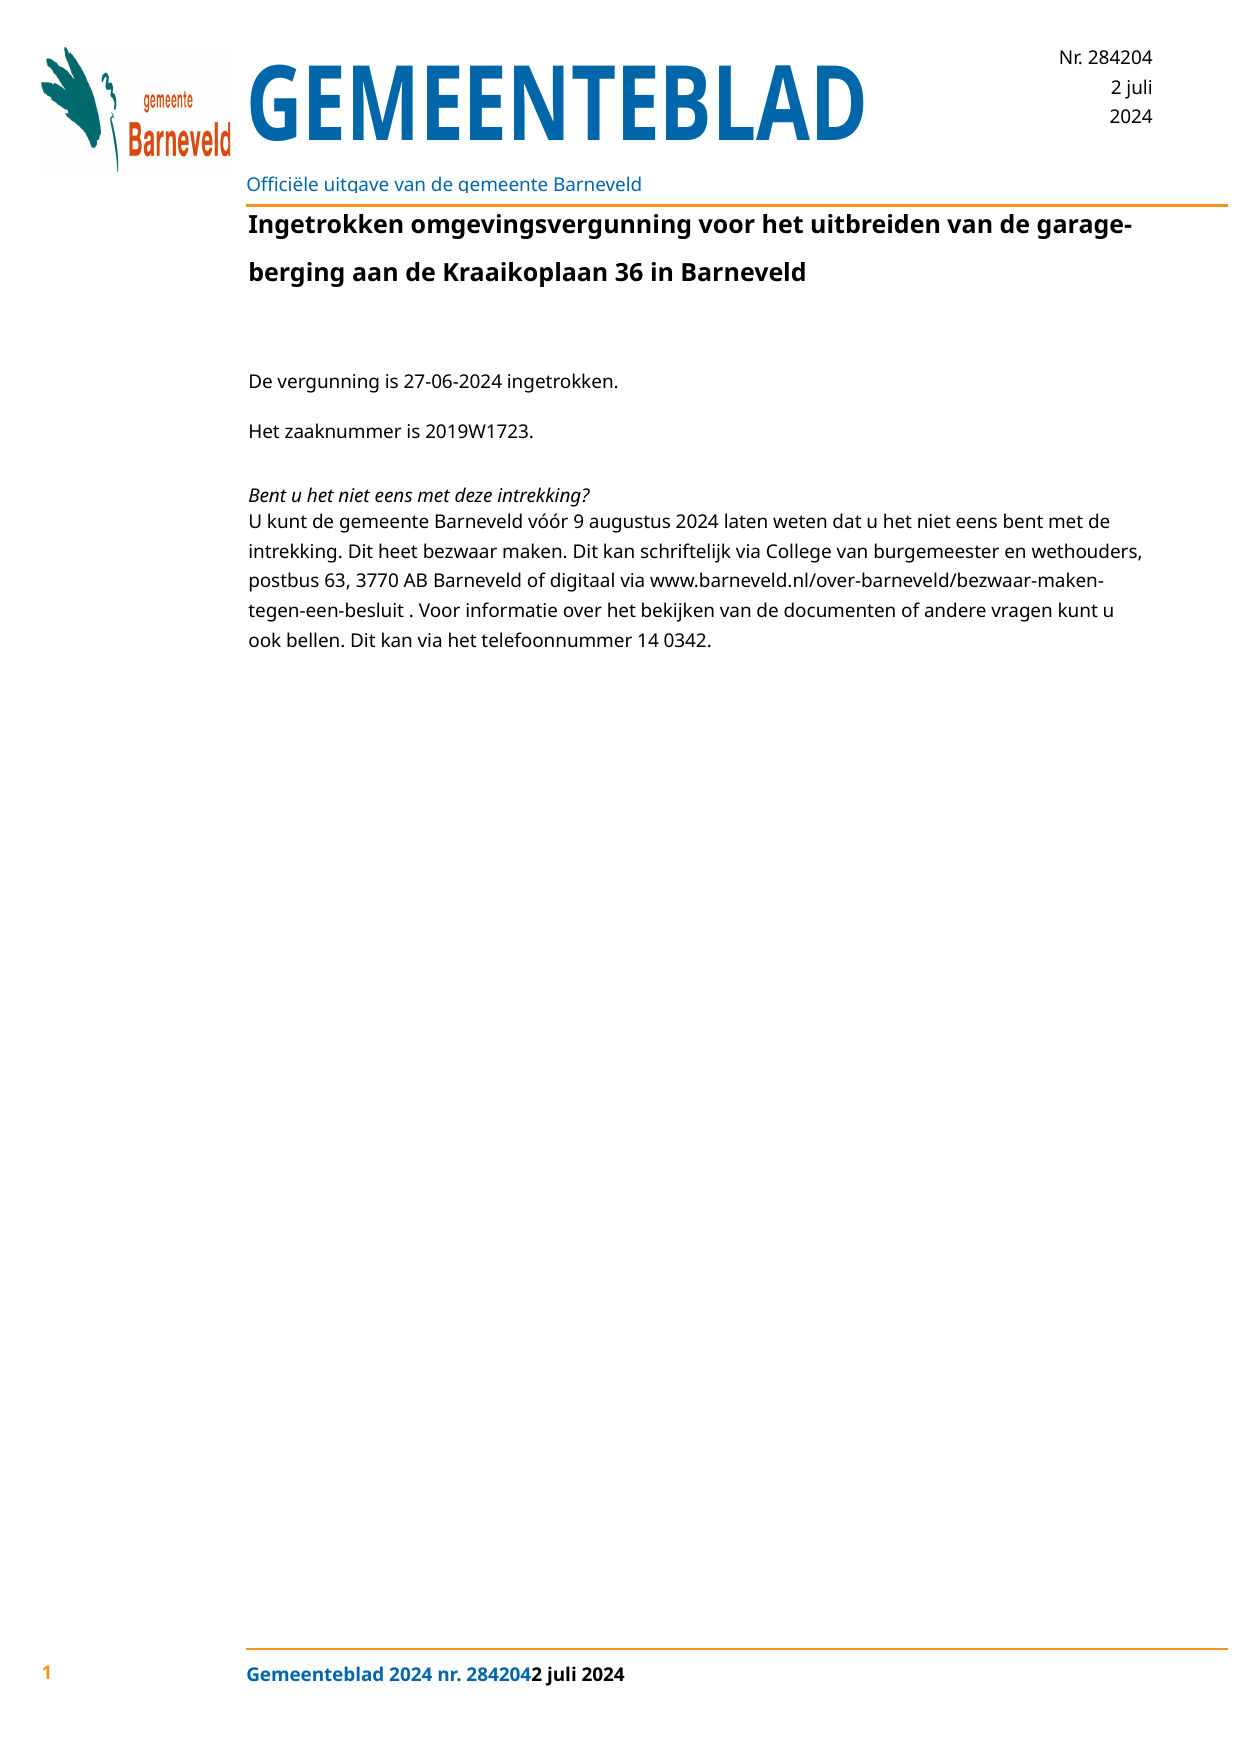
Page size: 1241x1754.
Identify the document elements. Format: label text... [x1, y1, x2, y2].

text U kunt de gemeente Barneveld vóór 9 augustus 2024 laten weten dat u het niet eens bent met de intrekking. Dit heet bezwaar maken. Dit kan schriftelijk via College van burgemeester en wethouders, postbus 63, 3770 AB Barneveld of digitaal via www.barneveld.nl/over-barneveld/bezwaar-maken-tegen-een-besluit . Voor informatie over het bekijken van de documenten of andere vragen kunt u ook bellen. Dit kan via het telefoonnummer 14 0342. [248, 508, 1152, 652]
text Bent u het niet eens met deze intrekking? [248, 483, 1152, 508]
text Het zaaknummer is 2019W1723. [248, 419, 1152, 444]
text Ingetrokken omgevingsvergunning voor het uitbreiden van de garage-berging aan de Kraaikoplaan 36 in Barneveld [248, 207, 1152, 288]
text De vergunning is 27-06-2024 ingetrokken. [248, 368, 1152, 394]
picture [41, 47, 231, 172]
